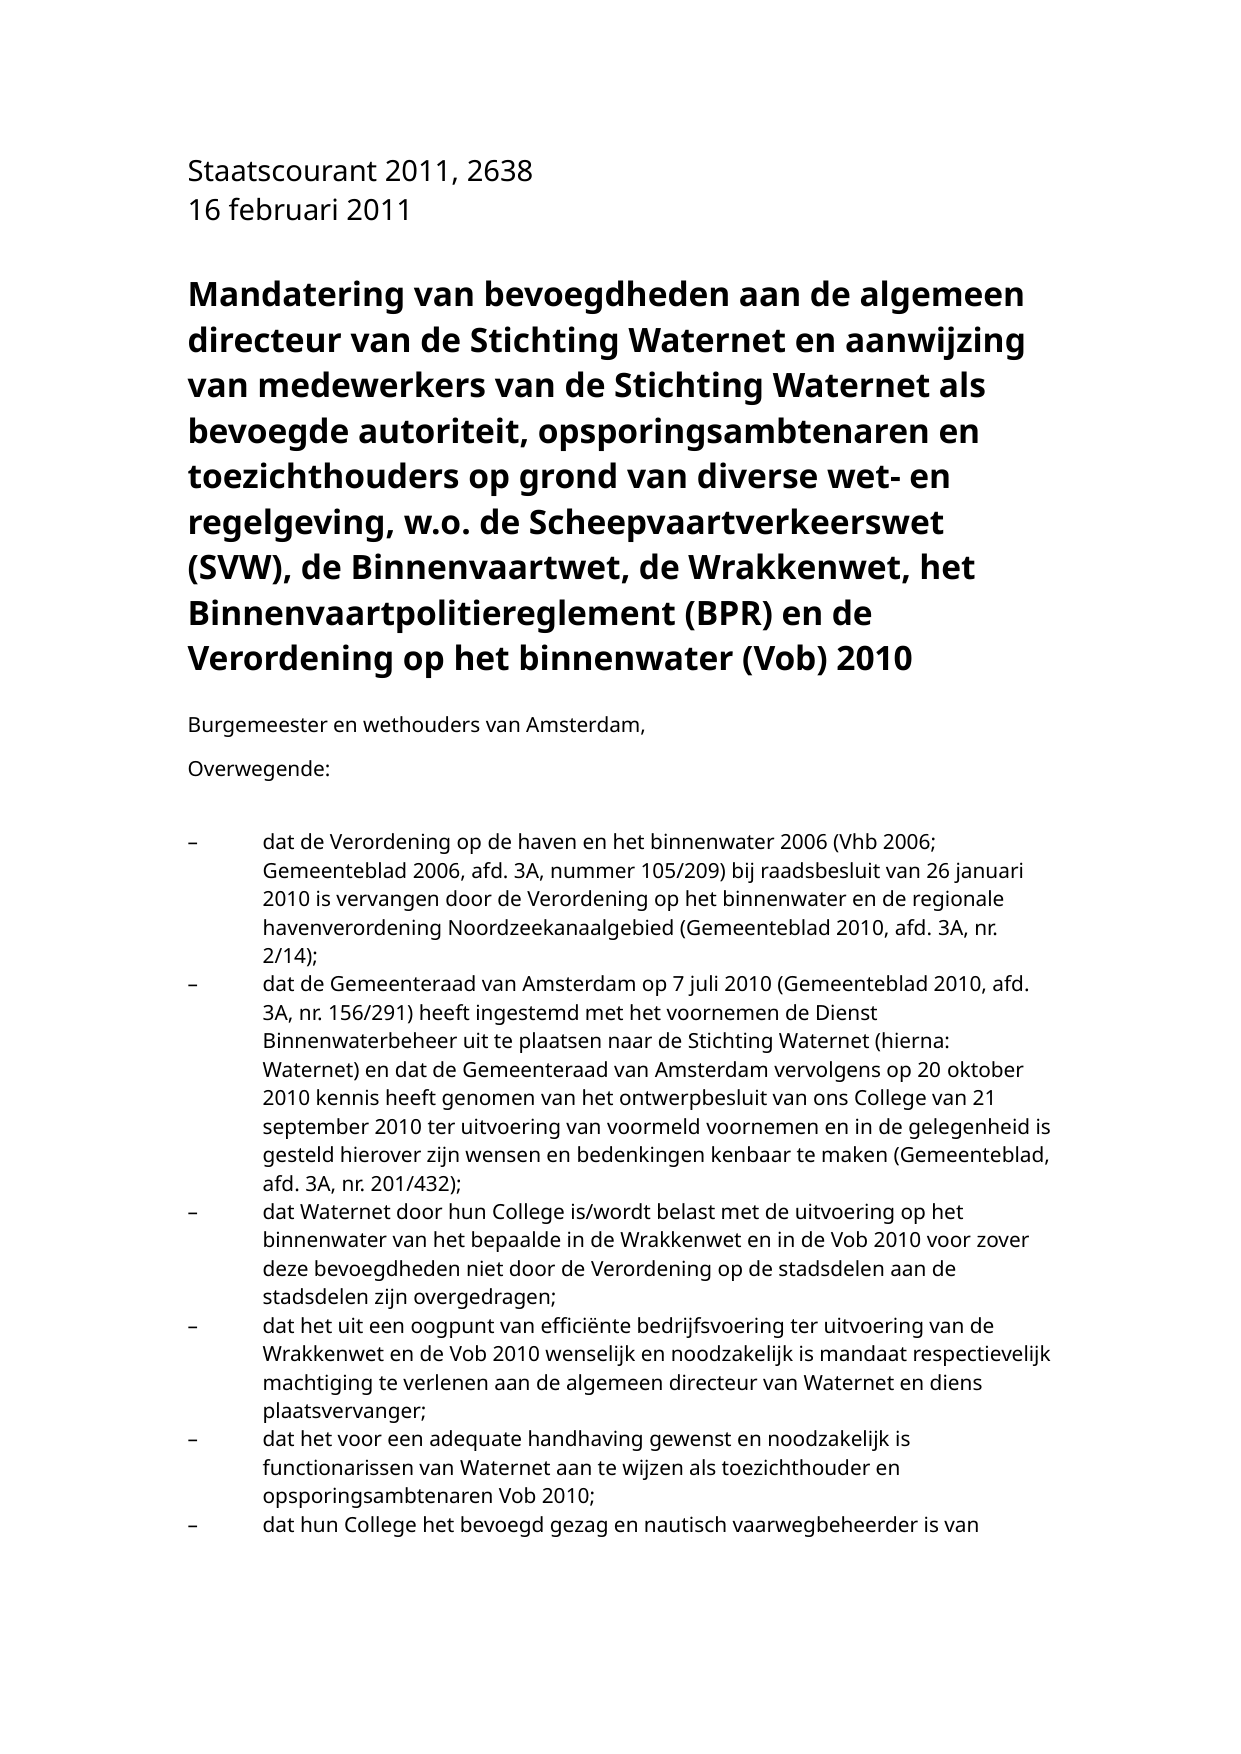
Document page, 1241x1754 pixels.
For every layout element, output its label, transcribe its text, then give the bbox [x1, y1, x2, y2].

text Staatscourant 2011, 2638 [187, 150, 1053, 190]
list dat het voor een adequate handhaving gewenst en noodzakelijk is functionarissen van Waternet aan te wijzen als toezichthouder en opsporingsambtenaren Vob 2010; [187, 1424, 1053, 1510]
text 16 februari 2011 [187, 190, 1053, 229]
text Overwegende: [187, 754, 1053, 782]
list dat Waternet door hun College is/wordt belast met de uitvoering op het binnenwater van het bepaalde in de Wrakkenwet en in de Vob 2010 voor zover deze bevoegdheden niet door de Verordening op de stadsdelen aan de stadsdelen zijn overgedragen; [187, 1197, 1053, 1311]
list dat het uit een oogpunt van efficiënte bedrijfsvoering ter uitvoering van de Wrakkenwet en de Vob 2010 wenselijk en noodzakelijk is mandaat respectievelijk machtiging te verlenen aan de algemeen directeur van Waternet en diens plaatsvervanger; [187, 1311, 1053, 1424]
list dat de Gemeenteraad van Amsterdam op 7 juli 2010 (Gemeenteblad 2010, afd. 3A, nr. 156/291) heeft ingestemd met het voornemen de Dienst Binnenwaterbeheer uit te plaatsen naar de Stichting Waternet (hierna: Waternet) en dat de Gemeenteraad van Amsterdam vervolgens op 20 oktober 2010 kennis heeft genomen van het ontwerpbesluit van ons College van 21 september 2010 ter uitvoering van voormeld voornemen en in de gelegenheid is gesteld hierover zijn wensen en bedenkingen kenbaar te maken (Gemeenteblad, afd. 3A, nr. 201/432); [187, 969, 1053, 1197]
list dat hun College het bevoegd gezag en nautisch vaarwegbeheerder is van [187, 1510, 1053, 1538]
subtitle Mandatering van bevoegdheden aan de algemeen directeur van de Stichting Waternet en aanwijzing van medewerkers van de Stichting Waternet als bevoegde autoriteit, opsporingsambtenaren en toezichthouders op grond van diverse wet- en regelgeving, w.o. de Scheepvaartverkeerswet (SVW), de Binnenvaartwet, de Wrakkenwet, het Binnenvaartpolitiereglement (BPR) en de Verordening op het binnenwater (Vob) 2010 [187, 271, 1053, 681]
text Burgemeester en wethouders van Amsterdam, [187, 711, 1053, 739]
list dat de Verordening op de haven en het binnenwater 2006 (Vhb 2006; Gemeenteblad 2006, afd. 3A, nummer 105/209) bij raadsbesluit van 26 januari 2010 is vervangen door de Verordening op het binnenwater en de regionale havenverordening Noordzeekanaalgebied (Gemeenteblad 2010, afd. 3A, nr. 2/14); [187, 827, 1053, 969]
